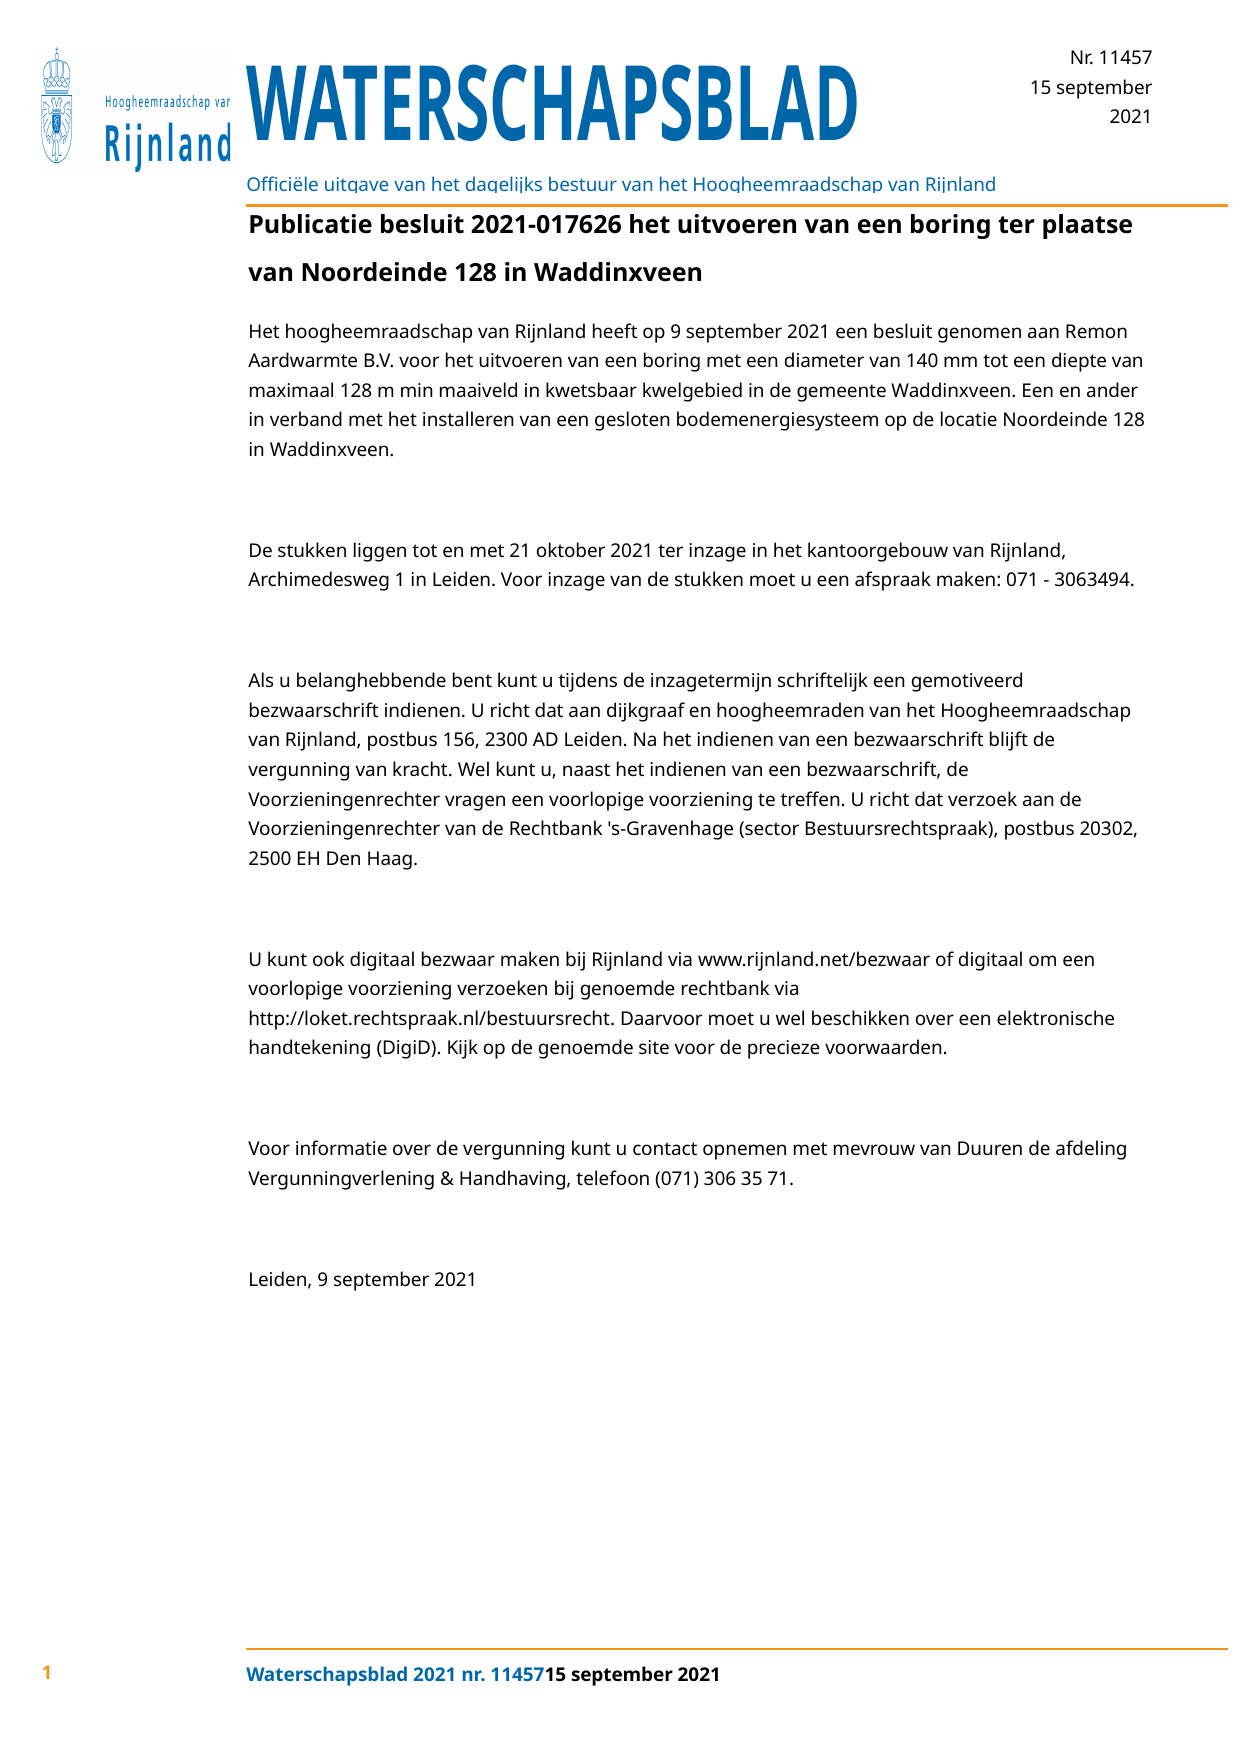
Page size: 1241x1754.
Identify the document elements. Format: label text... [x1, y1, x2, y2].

picture [41, 47, 231, 172]
text Het hoogheemraadschap van Rijnland heeft op 9 september 2021 een besluit genomen aan Remon Aardwarmte B.V. voor het uitvoeren van een boring met een diameter van 140 mm tot een diepte van maximaal 128 m min maaiveld in kwetsbaar kwelgebied in de gemeente Waddinxveen. Een en ander in verband met het installeren van een gesloten bodemenergiesysteem op de locatie Noordeinde 128 in Waddinxveen. [248, 318, 1152, 462]
text De stukken liggen tot en met 21 oktober 2021 ter inzage in het kantoorgebouw van Rijnland, Archimedesweg 1 in Leiden. Voor inzage van de stukken moet u een afspraak maken: 071 - 3063494. [248, 537, 1152, 592]
text Leiden, 9 september 2021 [248, 1266, 1152, 1292]
text Publicatie besluit 2021-017626 het uitvoeren van een boring ter plaatse van Noordeinde 128 in Waddinxveen [248, 207, 1152, 288]
text Voor informatie over de vergunning kunt u contact opnemen met mevrouw van Duuren de afdeling Vergunningverlening & Handhaving, telefoon (071) 306 35 71. [248, 1135, 1152, 1191]
text Als u belanghebbende bent kunt u tijdens de inzagetermijn schriftelijk een gemotiveerd bezwaarschrift indienen. U richt dat aan dijkgraaf en hoogheemraden van het Hoogheemraadschap van Rijnland, postbus 156, 2300 AD Leiden. Na het indienen van een bezwaarschrift blijft de vergunning van kracht. Wel kunt u, naast het indienen van een bezwaarschrift, de Voorzieningenrechter vragen een voorlopige voorziening te treffen. U richt dat verzoek aan de Voorzieningenrechter van de Rechtbank 's-Gravenhage (sector Bestuursrechtspraak), postbus 20302, 2500 EH Den Haag. [248, 667, 1152, 871]
text U kunt ook digitaal bezwaar maken bij Rijnland via www.rijnland.net/bezwaar of digitaal om een voorlopige voorziening verzoeken bij genoemde rechtbank via http://loket.rechtspraak.nl/bestuursrecht. Daarvoor moet u wel beschikken over een elektronische handtekening (DigiD). Kijk op de genoemde site voor de precieze voorwaarden. [248, 946, 1152, 1060]
